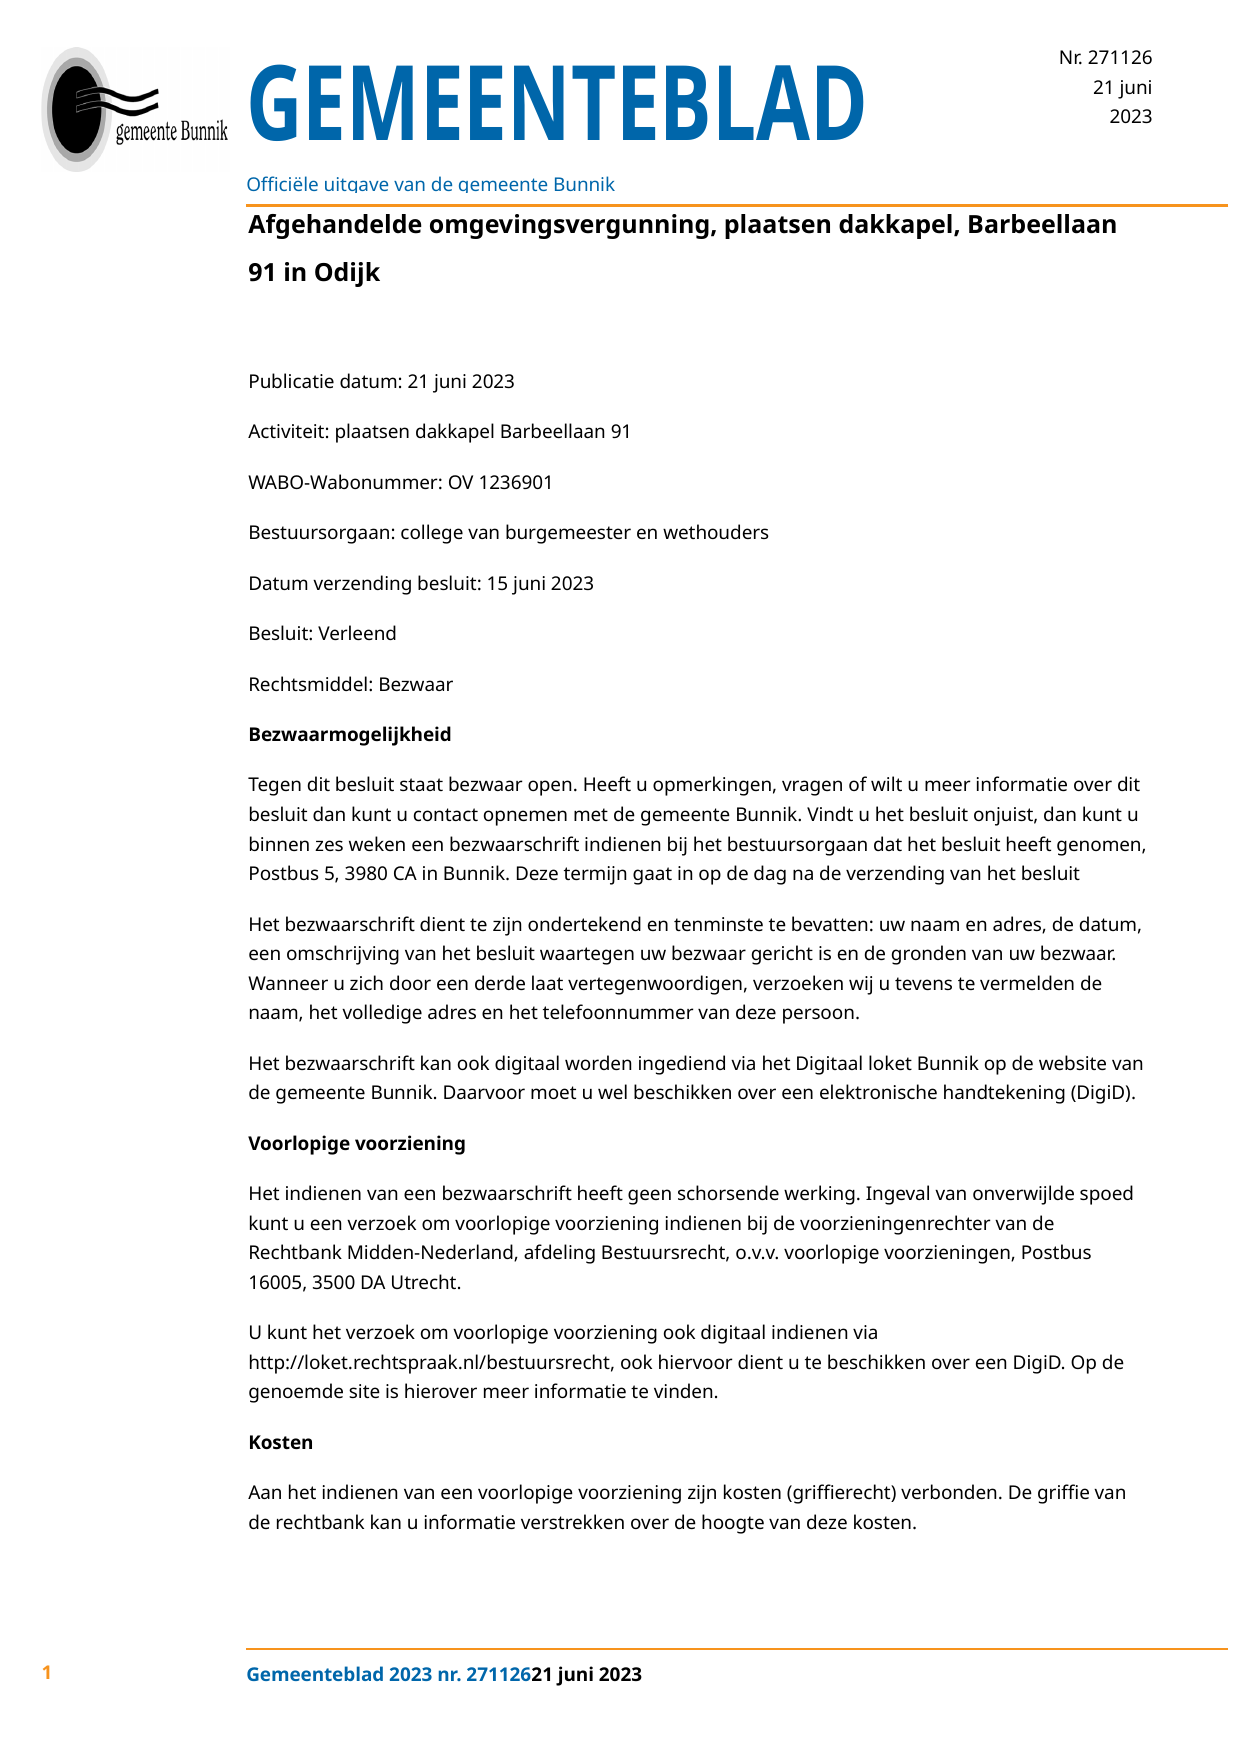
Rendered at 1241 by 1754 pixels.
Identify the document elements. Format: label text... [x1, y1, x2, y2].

text Tegen dit besluit staat bezwaar open. Heeft u opmerkingen, vragen of wilt u meer informatie over dit besluit dan kunt u contact opnemen met de gemeente Bunnik. Vindt u het besluit onjuist, dan kunt u binnen zes weken een bezwaarschrift indienen bij het bestuursorgaan dat het besluit heeft genomen, Postbus 5, 3980 CA in Bunnik. Deze termijn gaat in op de dag na de verzending van het besluit [248, 772, 1152, 886]
text Besluit: Verleend [248, 620, 1152, 646]
text Voorlopige voorziening [248, 1130, 1152, 1156]
text WABO-Wabonummer: OV 1236901 [248, 469, 1152, 495]
text Bezwaarmogelijkheid [248, 721, 1152, 747]
text Kosten [248, 1429, 1152, 1455]
picture [41, 47, 231, 172]
text U kunt het verzoek om voorlopige voorziening ook digitaal indienen via http://loket.rechtspraak.nl/bestuursrecht, ook hiervoor dient u te beschikken over een DigiD. Op de genoemde site is hierover meer informatie te vinden. [248, 1319, 1152, 1404]
text Rechtsmiddel: Bezwaar [248, 671, 1152, 697]
text Het bezwaarschrift dient te zijn ondertekend en tenminste te bevatten: uw naam en adres, de datum, een omschrijving van het besluit waartegen uw bezwaar gericht is en de gronden van uw bezwaar. Wanneer u zich door een derde laat vertegenwoordigen, verzoeken wij u tevens te vermelden de naam, het volledige adres en het telefoonnummer van deze persoon. [248, 911, 1152, 1025]
text Het indienen van een bezwaarschrift heeft geen schorsende werking. Ingeval van onverwijlde spoed kunt u een verzoek om voorlopige voorziening indienen bij de voorzieningenrechter van de Rechtbank Midden-Nederland, afdeling Bestuursrecht, o.v.v. voorlopige voorzieningen, Postbus 16005, 3500 DA Utrecht. [248, 1180, 1152, 1295]
text Publicatie datum: 21 juni 2023 [248, 368, 1152, 394]
text Het bezwaarschrift kan ook digitaal worden ingediend via het Digitaal loket Bunnik op de website van de gemeente Bunnik. Daarvoor moet u wel beschikken over een elektronische handtekening (DigiD). [248, 1050, 1152, 1105]
text Activiteit: plaatsen dakkapel Barbeellaan 91 [248, 419, 1152, 444]
text Bestuursorgaan: college van burgemeester en wethouders [248, 519, 1152, 545]
text Afgehandelde omgevingsvergunning, plaatsen dakkapel, Barbeellaan 91 in Odijk [248, 207, 1152, 288]
text Datum verzending besluit: 15 juni 2023 [248, 570, 1152, 596]
text Aan het indienen van een voorlopige voorziening zijn kosten (griffierecht) verbonden. De griffie van de rechtbank kan u informatie verstrekken over de hoogte van deze kosten. [248, 1479, 1152, 1535]
